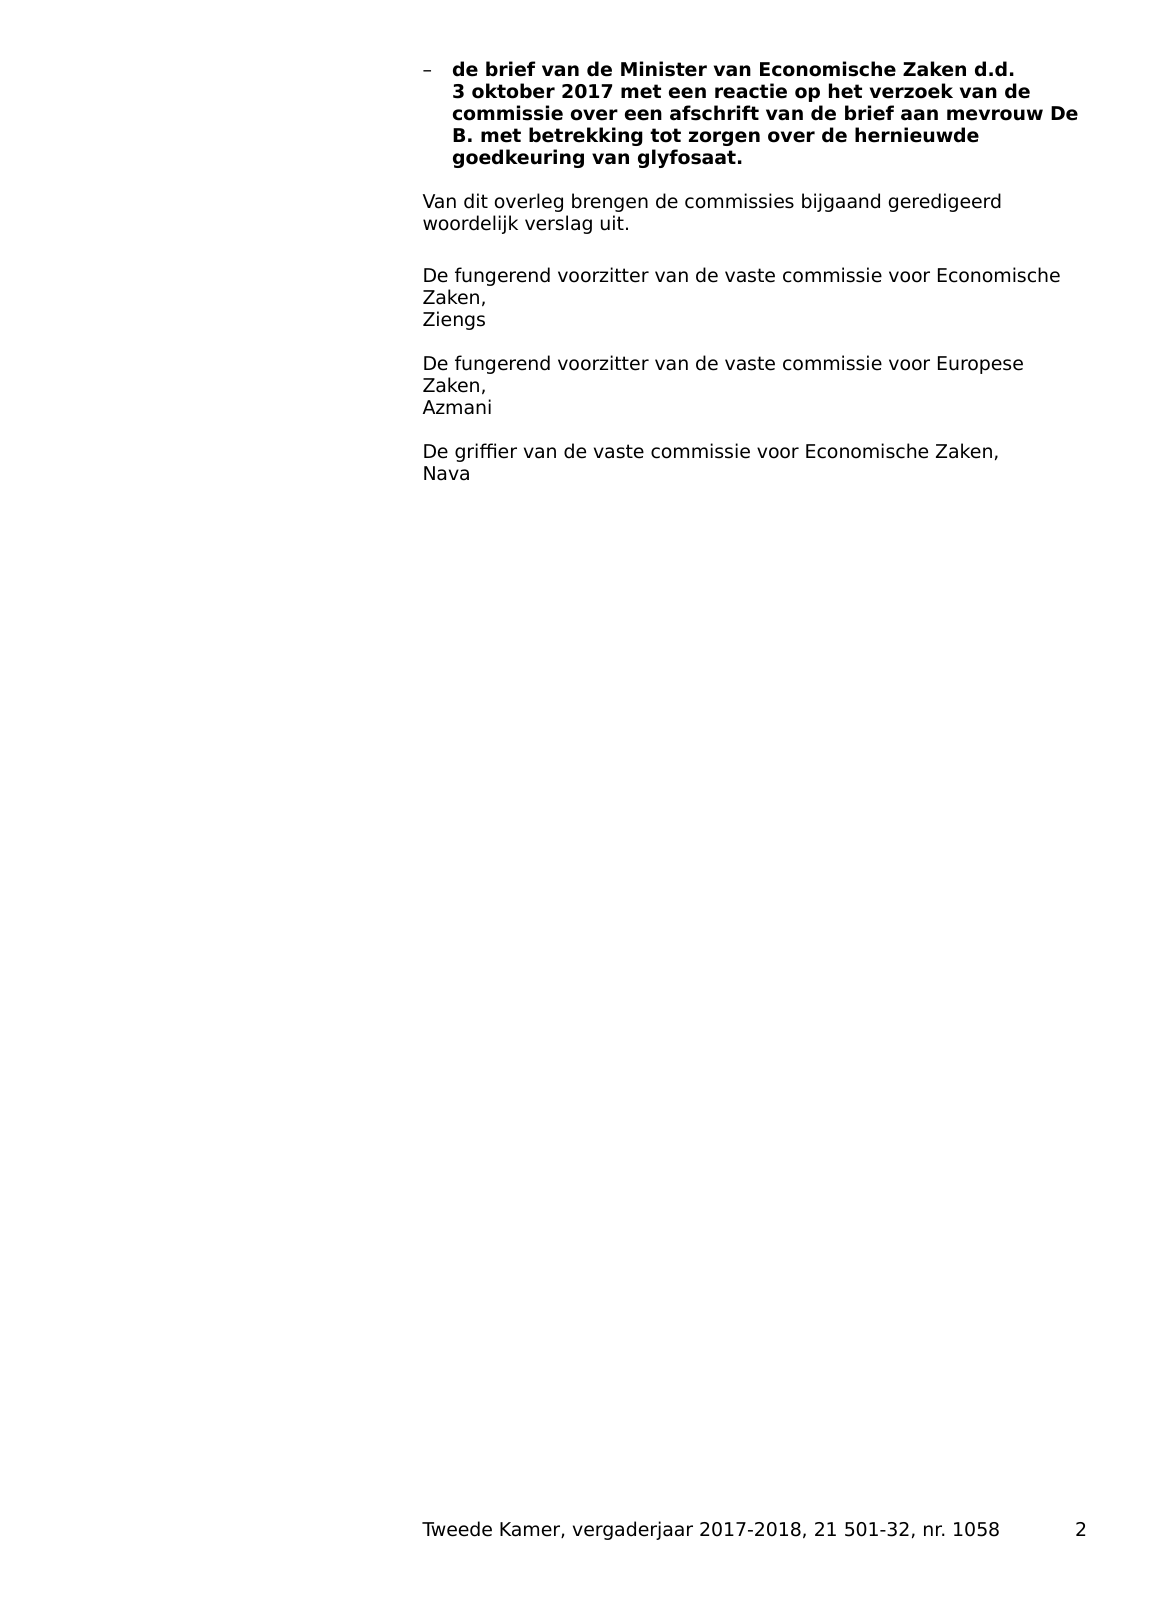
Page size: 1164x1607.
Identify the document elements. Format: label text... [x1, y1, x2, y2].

text De fungerend voorzitter van de vaste commissie voor Economische Zaken, Ziengs [422, 265, 1087, 331]
text – de brief van de Minister van Economische Zaken d.d. 3 oktober 2017 met een reactie op het verzoek van de commissie over een afschrift van de brief aan mevrouw De B. met betrekking tot zorgen over de hernieuwde goedkeuring van glyfosaat. [422, 59, 1087, 169]
text De griffier van de vaste commissie voor Economische Zaken, Nava [422, 441, 1087, 485]
text Van dit overleg brengen de commissies bijgaand geredigeerd woordelijk verslag uit. [422, 191, 1087, 235]
text De fungerend voorzitter van de vaste commissie voor Europese Zaken, Azmani [422, 353, 1087, 419]
